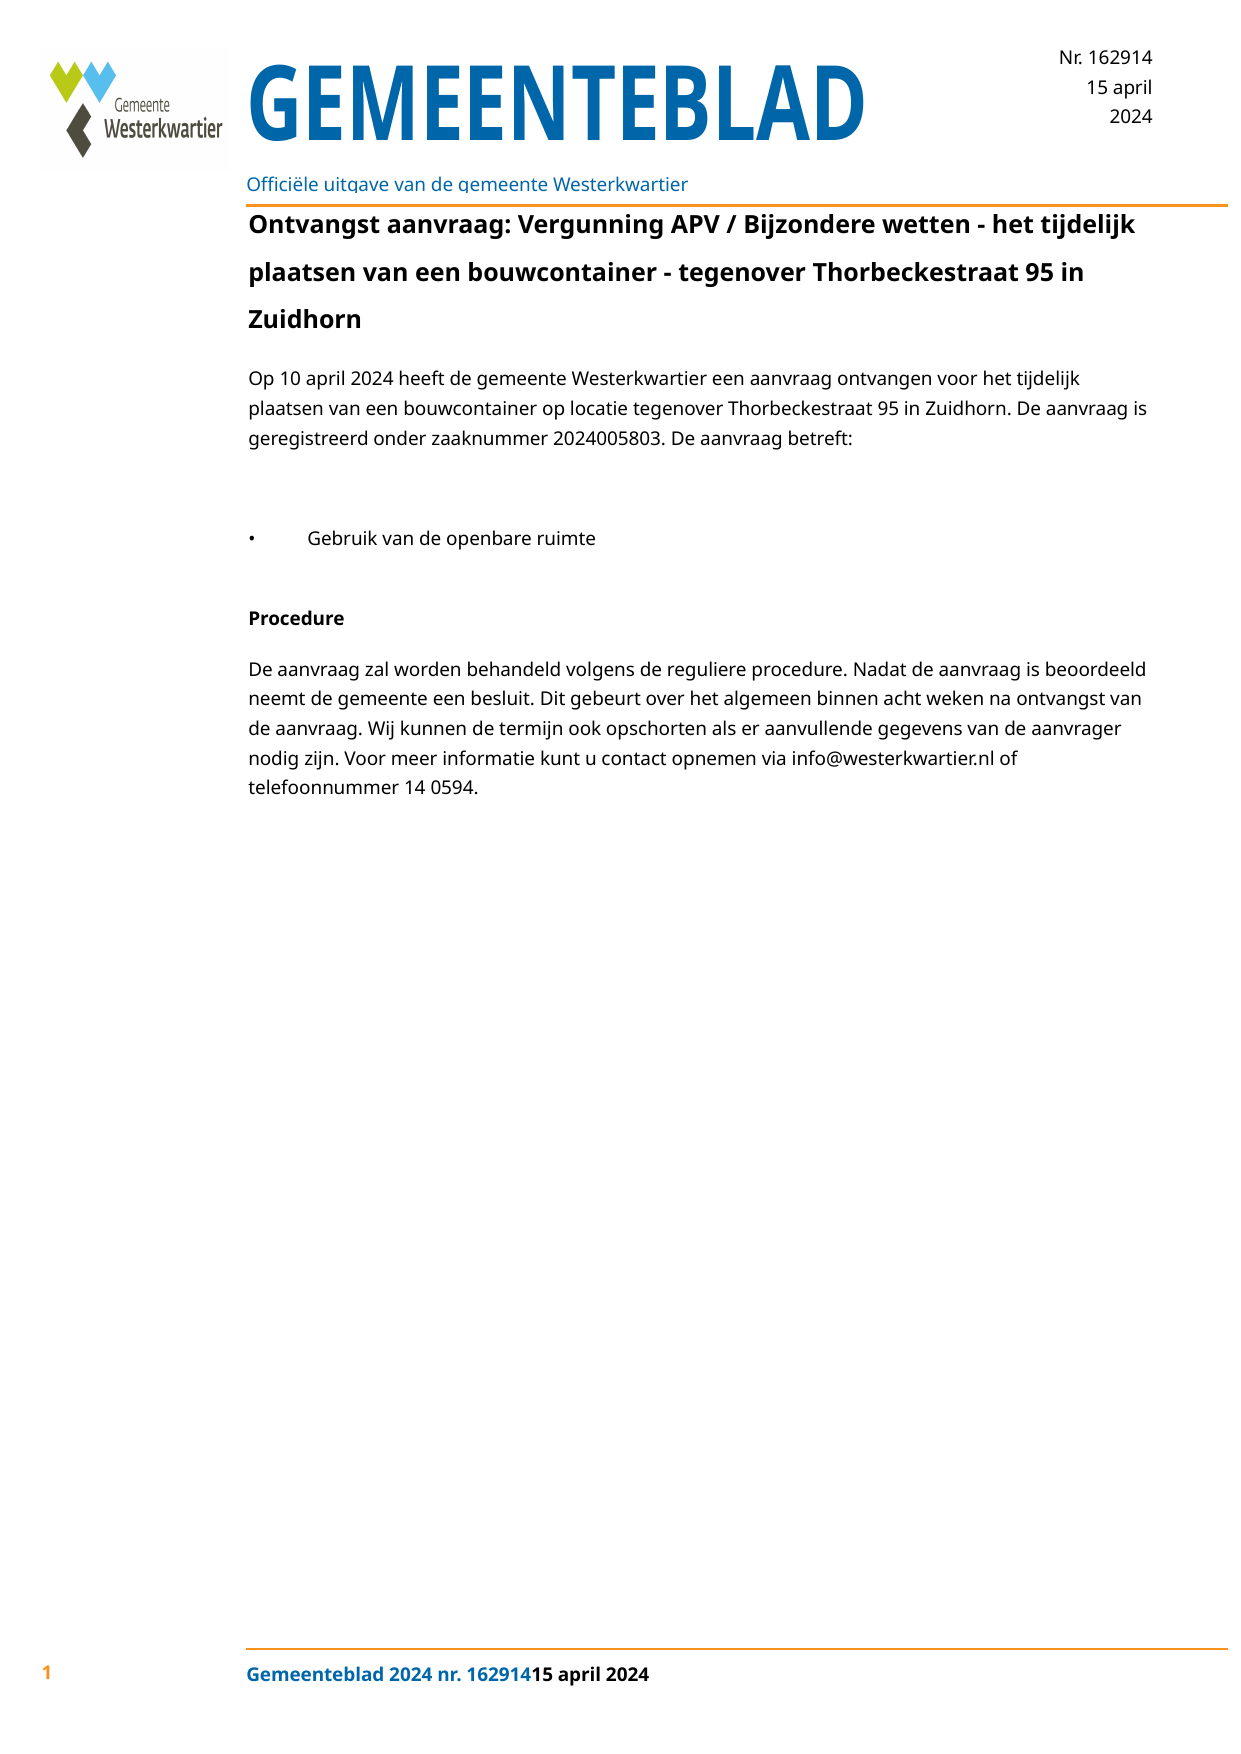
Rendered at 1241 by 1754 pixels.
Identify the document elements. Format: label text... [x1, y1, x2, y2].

text Op 10 april 2024 heeft de gemeente Westerkwartier een aanvraag ontvangen voor het tijdelijk plaatsen van een bouwcontainer op locatie tegenover Thorbeckestraat 95 in Zuidhorn. De aanvraag is geregistreerd onder zaaknummer 2024005803. De aanvraag betreft: [248, 366, 1152, 450]
picture [41, 47, 231, 172]
text De aanvraag zal worden behandeld volgens de reguliere procedure. Nadat de aanvraag is beoordeeld neemt de gemeente een besluit. Dit gebeurt over het algemeen binnen acht weken na ontvangst van de aanvraag. Wij kunnen de termijn ook opschorten als er aanvullende gegevens van de aanvrager nodig zijn. Voor meer informatie kunt u contact opnemen via info@westerkwartier.nl of telefoonnummer 14 0594. [248, 656, 1152, 800]
text Procedure [248, 606, 1152, 631]
list Gebruik van de openbare ruimte [248, 526, 1152, 551]
text Ontvangst aanvraag: Vergunning APV / Bijzondere wetten - het tijdelijk plaatsen van een bouwcontainer - tegenover Thorbeckestraat 95 in Zuidhorn [248, 207, 1152, 336]
